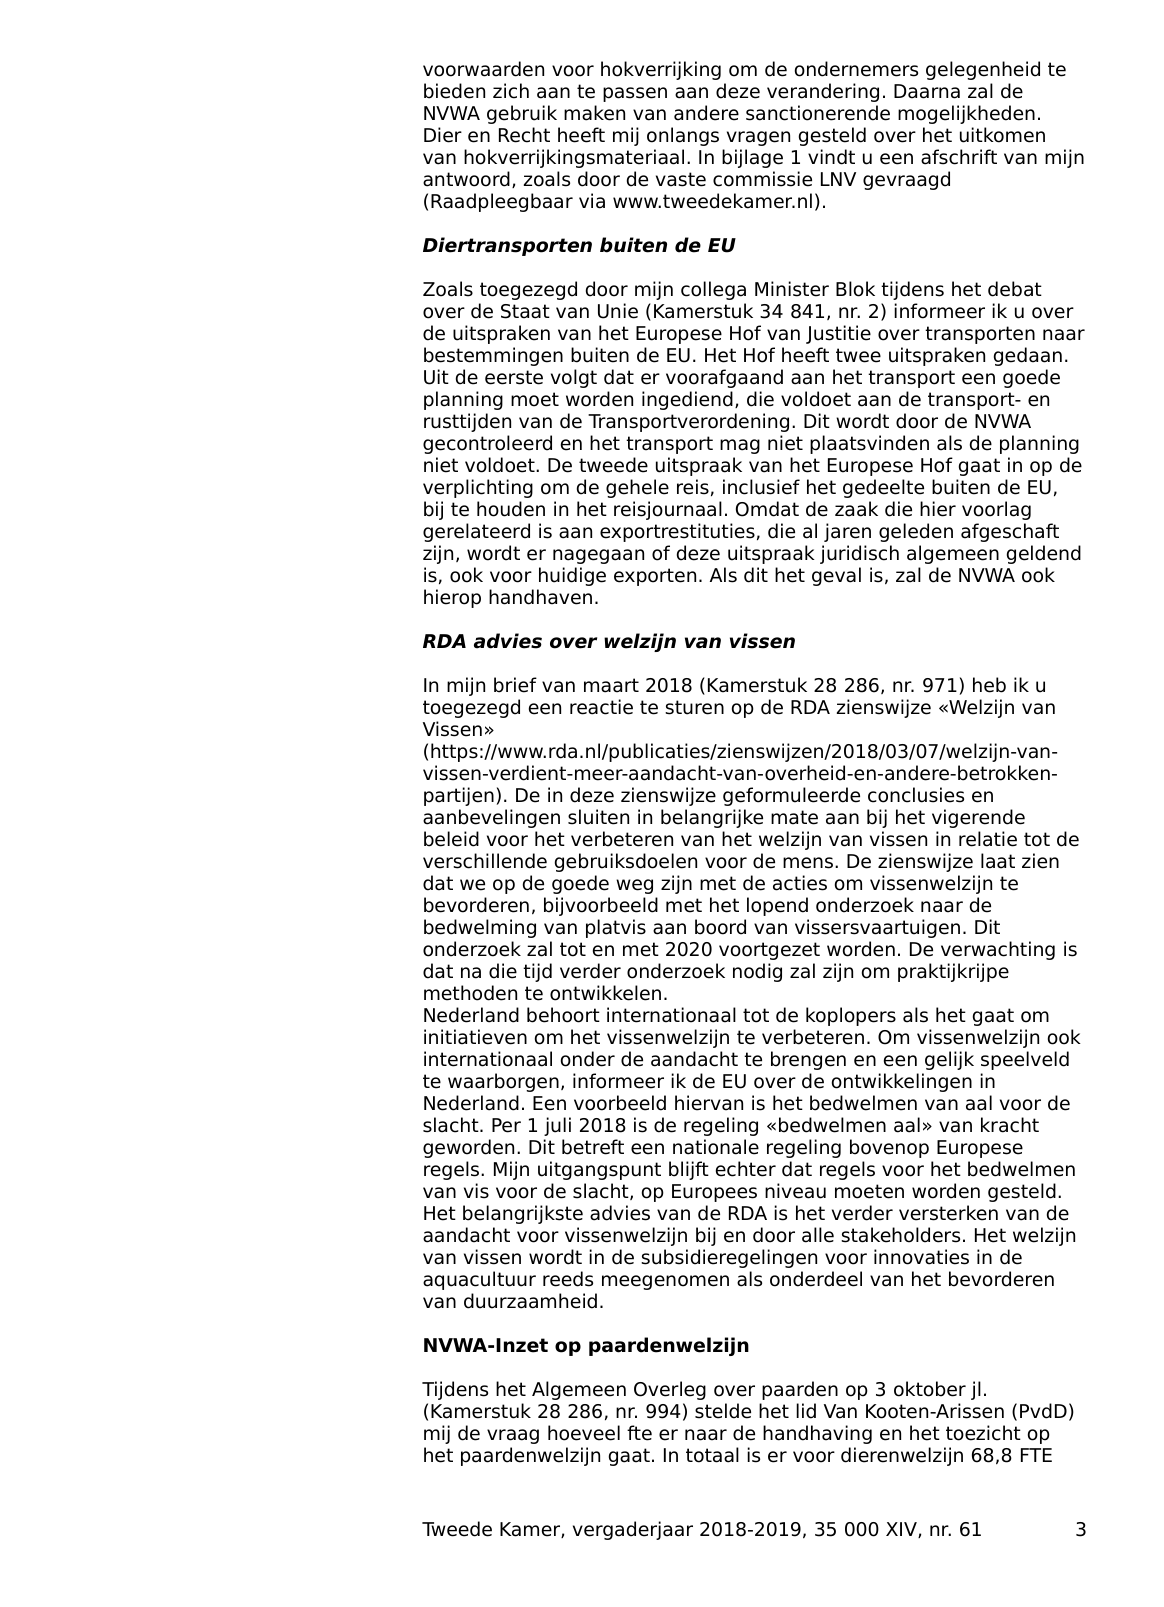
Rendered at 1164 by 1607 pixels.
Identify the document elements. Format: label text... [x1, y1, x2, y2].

text Nederland behoort internationaal tot de koplopers als het gaat om initiatieven om het vissenwelzijn te verbeteren. Om vissenwelzijn ook internationaal onder de aandacht te brengen en een gelijk speelveld te waarborgen, informeer ik de EU over de ontwikkelingen in Nederland. Een voorbeeld hiervan is het bedwelmen van aal voor de slacht. Per 1 juli 2018 is de regeling «bedwelmen aal» van kracht geworden. Dit betreft een nationale regeling bovenop Europese regels. Mijn uitgangspunt blijft echter dat regels voor het bedwelmen van vis voor de slacht, op Europees niveau moeten worden gesteld. [422, 1005, 1087, 1203]
text Tijdens het Algemeen Overleg over paarden op 3 oktober jl. (Kamerstuk 28 286, nr. 994) stelde het lid Van Kooten-Arissen (PvdD) mij de vraag hoeveel fte er naar de handhaving en het toezicht op het paardenwelzijn gaat. In totaal is er voor dierenwelzijn 68,8 FTE [422, 1379, 1087, 1467]
text Zoals toegezegd door mijn collega Minister Blok tijdens het debat over de Staat van Unie (Kamerstuk 34 841, nr. 2) informeer ik u over de uitspraken van het Europese Hof van Justitie over transporten naar bestemmingen buiten de EU. Het Hof heeft twee uitspraken gedaan. Uit de eerste volgt dat er voorafgaand aan het transport een goede planning moet worden ingediend, die voldoet aan de transport- en rusttijden van de Transportverordening. Dit wordt door de NVWA gecontroleerd en het transport mag niet plaatsvinden als de planning niet voldoet. De tweede uitspraak van het Europese Hof gaat in op de verplichting om de gehele reis, inclusief het gedeelte buiten de EU, bij te houden in het reisjournaal. Omdat de zaak die hier voorlag gerelateerd is aan exportrestituties, die al jaren geleden afgeschaft zijn, wordt er nagegaan of deze uitspraak juridisch algemeen geldend is, ook voor huidige exporten. Als dit het geval is, zal de NVWA ook hierop handhaven. [422, 279, 1087, 609]
subtitle NVWA-Inzet op paardenwelzijn [422, 1335, 1087, 1357]
text In mijn brief van maart 2018 (Kamerstuk 28 286, nr. 971) heb ik u toegezegd een reactie te sturen op de RDA zienswijze «Welzijn van Vissen» (https://www.rda.nl/publicaties/zienswijzen/2018/03/07/welzijn-van-vissen-verdient-meer-aandacht-van-overheid-en-andere-betrokken-partijen). De in deze zienswijze geformuleerde conclusies en aanbevelingen sluiten in belangrijke mate aan bij het vigerende beleid voor het verbeteren van het welzijn van vissen in relatie tot de verschillende gebruiksdoelen voor de mens. De zienswijze laat zien dat we op de goede weg zijn met de acties om vissenwelzijn te bevorderen, bijvoorbeeld met het lopend onderzoek naar de bedwelming van platvis aan boord van vissersvaartuigen. Dit onderzoek zal tot en met 2020 voortgezet worden. De verwachting is dat na die tijd verder onderzoek nodig zal zijn om praktijkrijpe methoden te ontwikkelen. [422, 675, 1087, 1005]
subtitle Diertransporten buiten de EU [422, 235, 1087, 257]
subtitle RDA advies over welzijn van vissen [422, 631, 1087, 653]
text Dier en Recht heeft mij onlangs vragen gesteld over het uitkomen van hokverrijkingsmateriaal. In bijlage 1 vindt u een afschrift van mijn antwoord, zoals door de vaste commissie LNV gevraagd (Raadpleegbaar via www.tweedekamer.nl). [422, 125, 1087, 213]
text voorwaarden voor hokverrijking om de ondernemers gelegenheid te bieden zich aan te passen aan deze verandering. Daarna zal de NVWA gebruik maken van andere sanctionerende mogelijkheden. [422, 59, 1087, 125]
text Het belangrijkste advies van de RDA is het verder versterken van de aandacht voor vissenwelzijn bij en door alle stakeholders. Het welzijn van vissen wordt in de subsidieregelingen voor innovaties in de aquacultuur reeds meegenomen als onderdeel van het bevorderen van duurzaamheid. [422, 1203, 1087, 1313]
